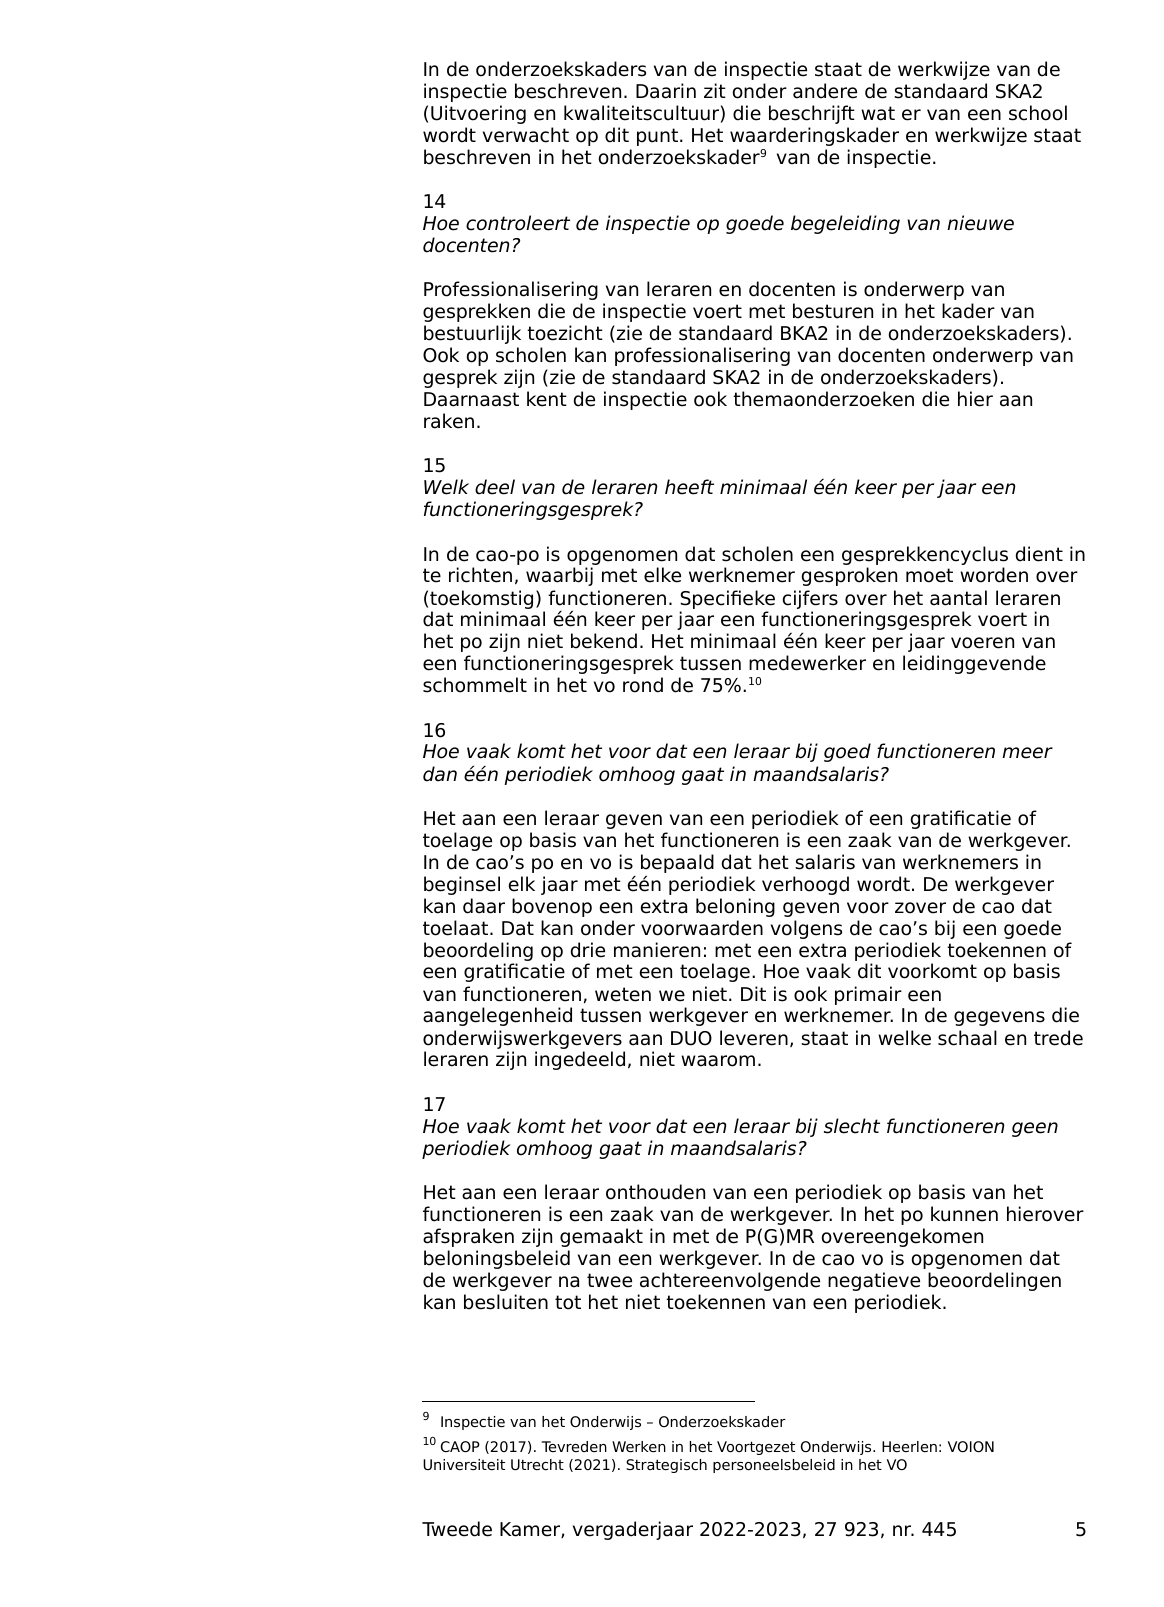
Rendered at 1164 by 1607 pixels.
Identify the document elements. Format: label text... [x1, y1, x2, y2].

text In de cao-po is opgenomen dat scholen een gesprekkencyclus dient in te richten, waarbij met elke werknemer gesproken moet worden over (toekomstig) functioneren. Specifieke cijfers over het aantal leraren dat minimaal één keer per jaar een functioneringsgesprek voert in het po zijn niet bekend. Het minimaal één keer per jaar voeren van een functioneringsgesprek tussen medewerker en leidinggevende schommelt in het vo rond de 75%. [422, 543, 1087, 697]
text Hoe vaak komt het voor dat een leraar bij slecht functioneren geen periodiek omhoog gaat in maandsalaris? [422, 1116, 1087, 1159]
text 16 [422, 719, 1087, 741]
text 14 [422, 191, 1087, 213]
text Hoe controleert de inspectie op goede begeleiding van nieuwe docenten? [422, 213, 1087, 257]
text Daarnaast kent de inspectie ook themaonderzoeken die hier aan raken. [422, 389, 1087, 433]
text In de onderzoekskaders van de inspectie staat de werkwijze van de inspectie beschreven. Daarin zit onder andere de standaard SKA2 (Uitvoering en kwaliteitscultuur) die beschrijft wat er van een school wordt verwacht op dit punt. Het waarderingskader en werkwijze staat beschreven in het onderzoekskader van de inspectie. [422, 59, 1087, 169]
text Het aan een leraar onthouden van een periodiek op basis van het functioneren is een zaak van de werkgever. In het po kunnen hierover afspraken zijn gemaakt in met de P(G)MR overeengekomen beloningsbeleid van een werkgever. In de cao vo is opgenomen dat de werkgever na twee achtereenvolgende negatieve beoordelingen kan besluiten tot het niet toekennen van een periodiek. [422, 1182, 1087, 1313]
text CAOP (2017). Tevreden Werken in het Voortgezet Onderwijs. Heerlen: VOION [422, 1435, 1087, 1457]
text Het aan een leraar geven van een periodiek of een gratificatie of toelage op basis van het functioneren is een zaak van de werkgever. In de cao’s po en vo is bepaald dat het salaris van werknemers in beginsel elk jaar met één periodiek verhoogd wordt. De werkgever kan daar bovenop een extra beloning geven voor zover de cao dat toelaat. Dat kan onder voorwaarden volgens de cao’s bij een goede beoordeling op drie manieren: met een extra periodiek toekennen of een gratificatie of met een toelage. Hoe vaak dit voorkomt op basis van functioneren, weten we niet. Dit is ook primair een aangelegenheid tussen werkgever en werknemer. In de gegevens die onderwijswerkgevers aan DUO leveren, staat in welke schaal en trede leraren zijn ingedeeld, niet waarom. [422, 808, 1087, 1071]
text Welk deel van de leraren heeft minimaal één keer per jaar een functioneringsgesprek? [422, 477, 1087, 521]
text Hoe vaak komt het voor dat een leraar bij goed functioneren meer dan één periodiek omhoog gaat in maandsalaris? [422, 741, 1087, 785]
text Universiteit Utrecht (2021). Strategisch personeelsbeleid in het VO [422, 1457, 1087, 1474]
text Professionalisering van leraren en docenten is onderwerp van gesprekken die de inspectie voert met besturen in het kader van bestuurlijk toezicht (zie de standaard BKA2 in de onderzoekskaders). Ook op scholen kan professionalisering van docenten onderwerp van gesprek zijn (zie de standaard SKA2 in de onderzoekskaders). [422, 279, 1087, 389]
text 15 [422, 455, 1087, 477]
text Inspectie van het Onderwijs – Onderzoekskader [422, 1410, 1087, 1432]
text 17 [422, 1093, 1087, 1116]
